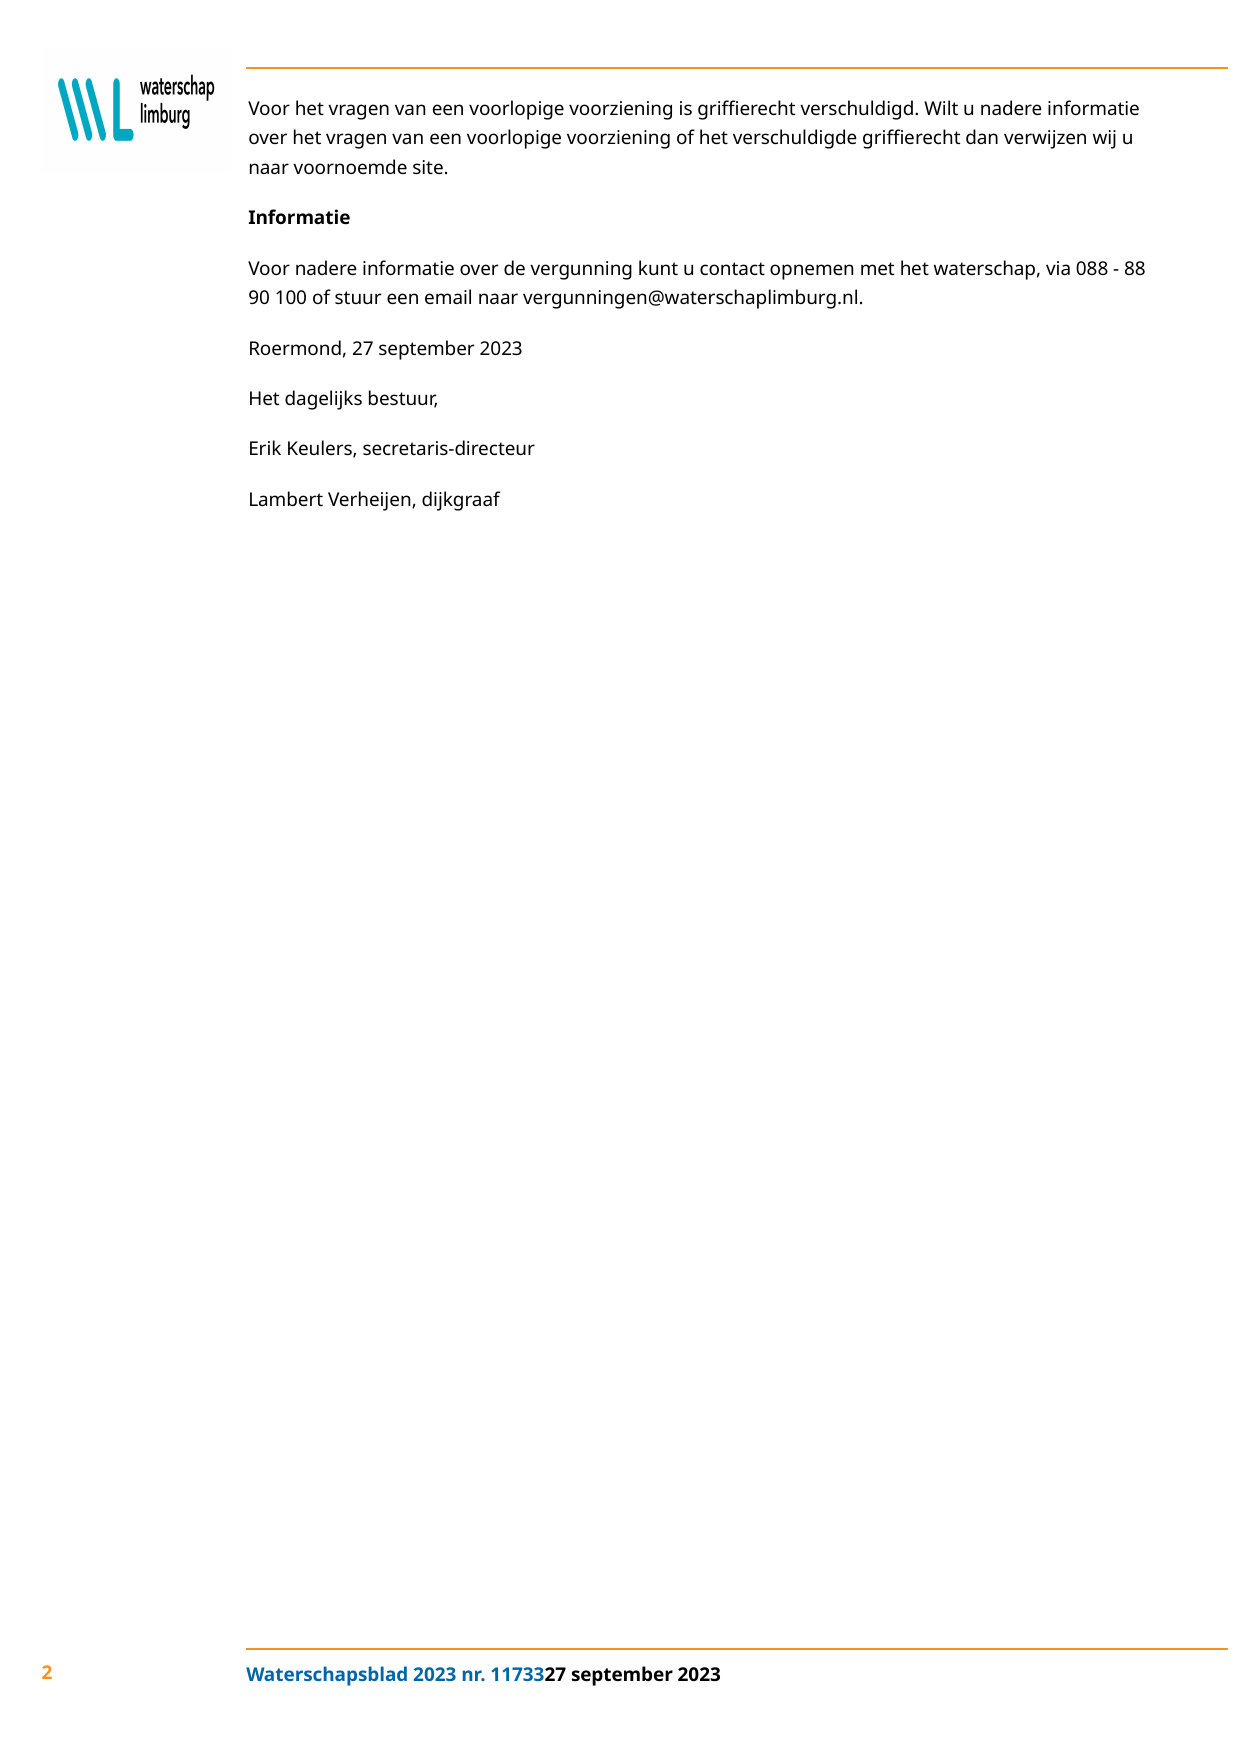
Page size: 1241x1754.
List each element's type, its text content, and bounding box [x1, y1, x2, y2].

text Roermond, 27 september 2023 [248, 335, 1152, 361]
text Voor het vragen van een voorlopige voorziening is griffierecht verschuldigd. Wilt u nadere informatie over het vragen van een voorlopige voorziening of het verschuldigde griffierecht dan verwijzen wij u naar voornoemde site. [248, 95, 1152, 180]
text Lambert Verheijen, dijkgraaf [248, 486, 1152, 512]
text Het dagelijks bestuur, [248, 385, 1152, 411]
picture [41, 47, 231, 172]
text Erik Keulers, secretaris-directeur [248, 436, 1152, 461]
text Voor nadere informatie over de vergunning kunt u contact opnemen met het waterschap, via 088 - 88 90 100 of stuur een email naar vergunningen@waterschaplimburg.nl. [248, 255, 1152, 310]
text Informatie [248, 204, 1152, 230]
